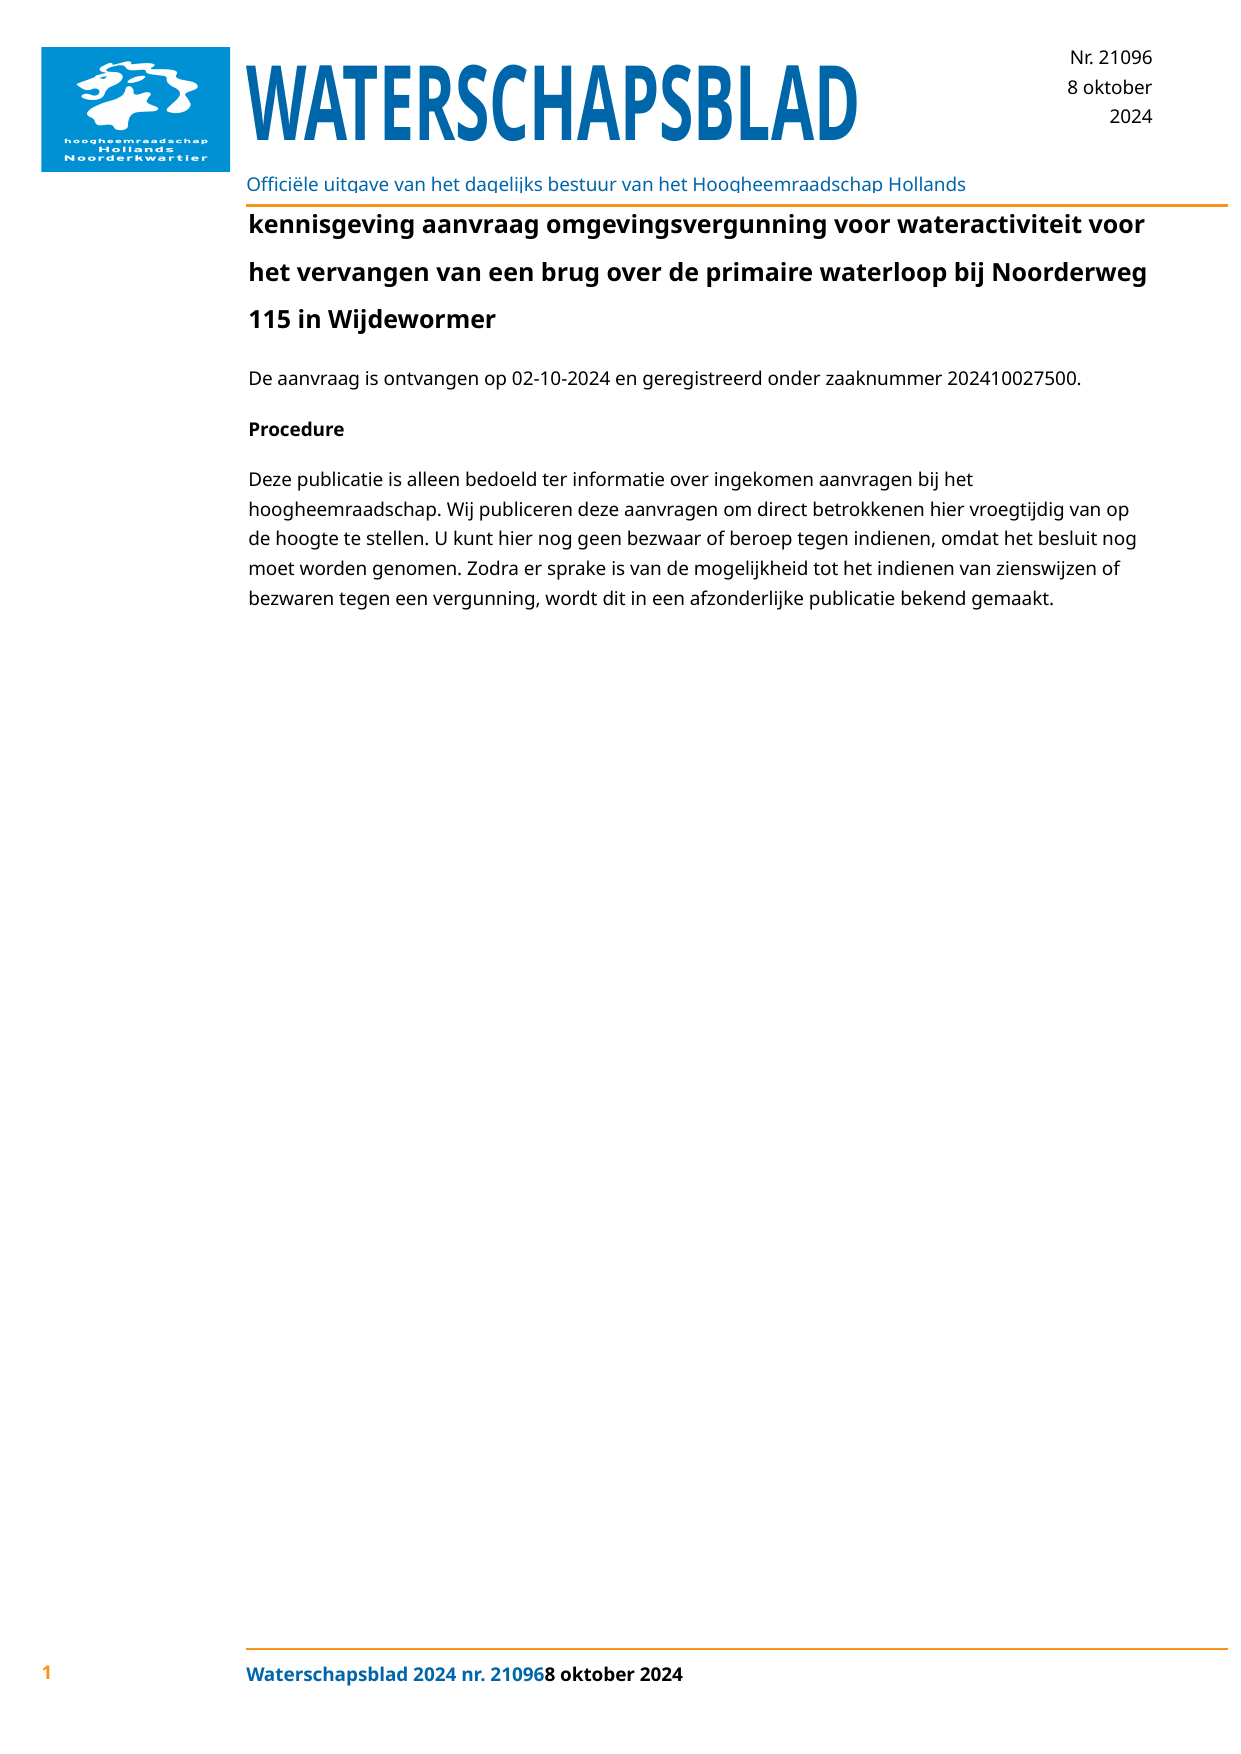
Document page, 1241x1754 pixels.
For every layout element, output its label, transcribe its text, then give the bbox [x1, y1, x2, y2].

picture [118, 62, 197, 112]
text kennisgeving aanvraag omgevingsvergunning voor wateractiviteit voor het vervangen van een brug over de primaire waterloop bij Noorderweg 115 in Wijdewormer [248, 207, 1152, 336]
text De aanvraag is ontvangen op 02-10-2024 en geregistreerd onder zaaknummer 202410027500. [248, 366, 1152, 391]
text Deze publicatie is alleen bedoeld ter informatie over ingekomen aanvragen bij het hoogheemraadschap. Wij publiceren deze aanvragen om direct betrokkenen hier vroegtijdig van op de hoogte te stellen. U kunt hier nog geen bezwaar of beroep tegen indienen, omdat het besluit nog moet worden genomen. Zodra er sprake is van de mogelijkheid tot het indienen van zienswijzen of bezwaren tegen een vergunning, wordt dit in een afzonderlijke publicatie bekend gemaakt. [248, 466, 1152, 610]
picture [88, 87, 157, 130]
picture [78, 64, 122, 99]
text Procedure [248, 416, 1152, 442]
picture [129, 76, 144, 82]
